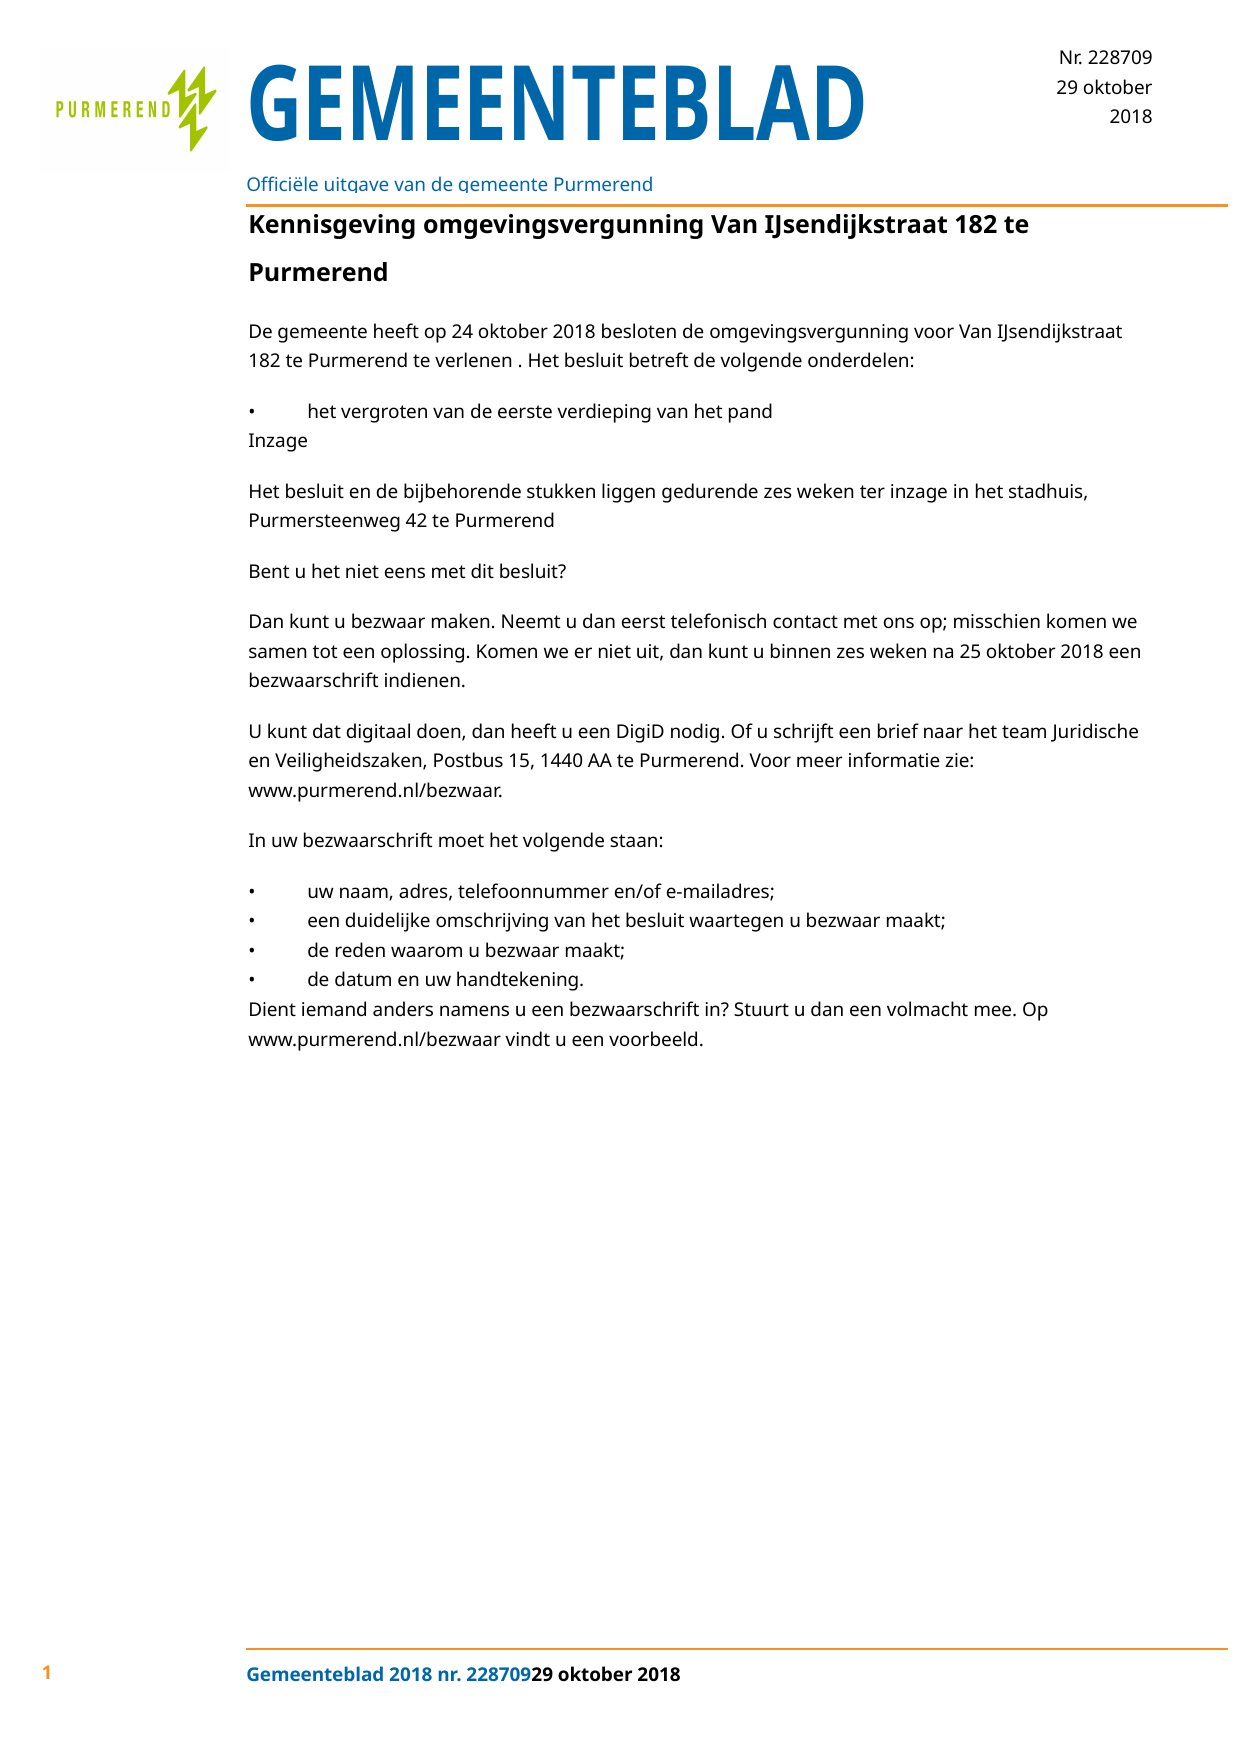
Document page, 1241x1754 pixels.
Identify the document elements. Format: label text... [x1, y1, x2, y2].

text Bent u het niet eens met dit besluit? [248, 558, 1152, 584]
text In uw bezwaarschrift moet het volgende staan: [248, 827, 1152, 853]
text Het besluit en de bijbehorende stukken liggen gedurende zes weken ter inzage in het stadhuis, Purmersteenweg 42 te Purmerend [248, 478, 1152, 533]
text De gemeente heeft op 24 oktober 2018 besloten de omgevingsvergunning voor Van IJsendijkstraat 182 te Purmerend te verlenen . Het besluit betreft de volgende onderdelen: [248, 318, 1152, 373]
list de datum en uw handtekening. [248, 967, 1152, 992]
picture [41, 47, 231, 172]
list het vergroten van de eerste verdieping van het pand [248, 398, 1152, 424]
list de reden waarom u bezwaar maakt; [248, 937, 1152, 963]
list een duidelijke omschrijving van het besluit waartegen u bezwaar maakt; [248, 907, 1152, 933]
list uw naam, adres, telefoonnummer en/of e-mailadres; [248, 878, 1152, 904]
text Dient iemand anders namens u een bezwaarschrift in? Stuurt u dan een volmacht mee. Op www.purmerend.nl/bezwaar vindt u een voorbeeld. [248, 996, 1152, 1052]
text Dan kunt u bezwaar maken. Neemt u dan eerst telefonisch contact met ons op; misschien komen we samen tot een oplossing. Komen we er niet uit, dan kunt u binnen zes weken na 25 oktober 2018 een bezwaarschrift indienen. [248, 608, 1152, 693]
text Inzage [248, 427, 1152, 453]
text Kennisgeving omgevingsvergunning Van IJsendijkstraat 182 te Purmerend [248, 207, 1152, 288]
text U kunt dat digitaal doen, dan heeft u een DigiD nodig. Of u schrijft een brief naar het team Juridische en Veiligheidszaken, Postbus 15, 1440 AA te Purmerend. Voor meer informatie zie: www.purmerend.nl/bezwaar. [248, 718, 1152, 803]
